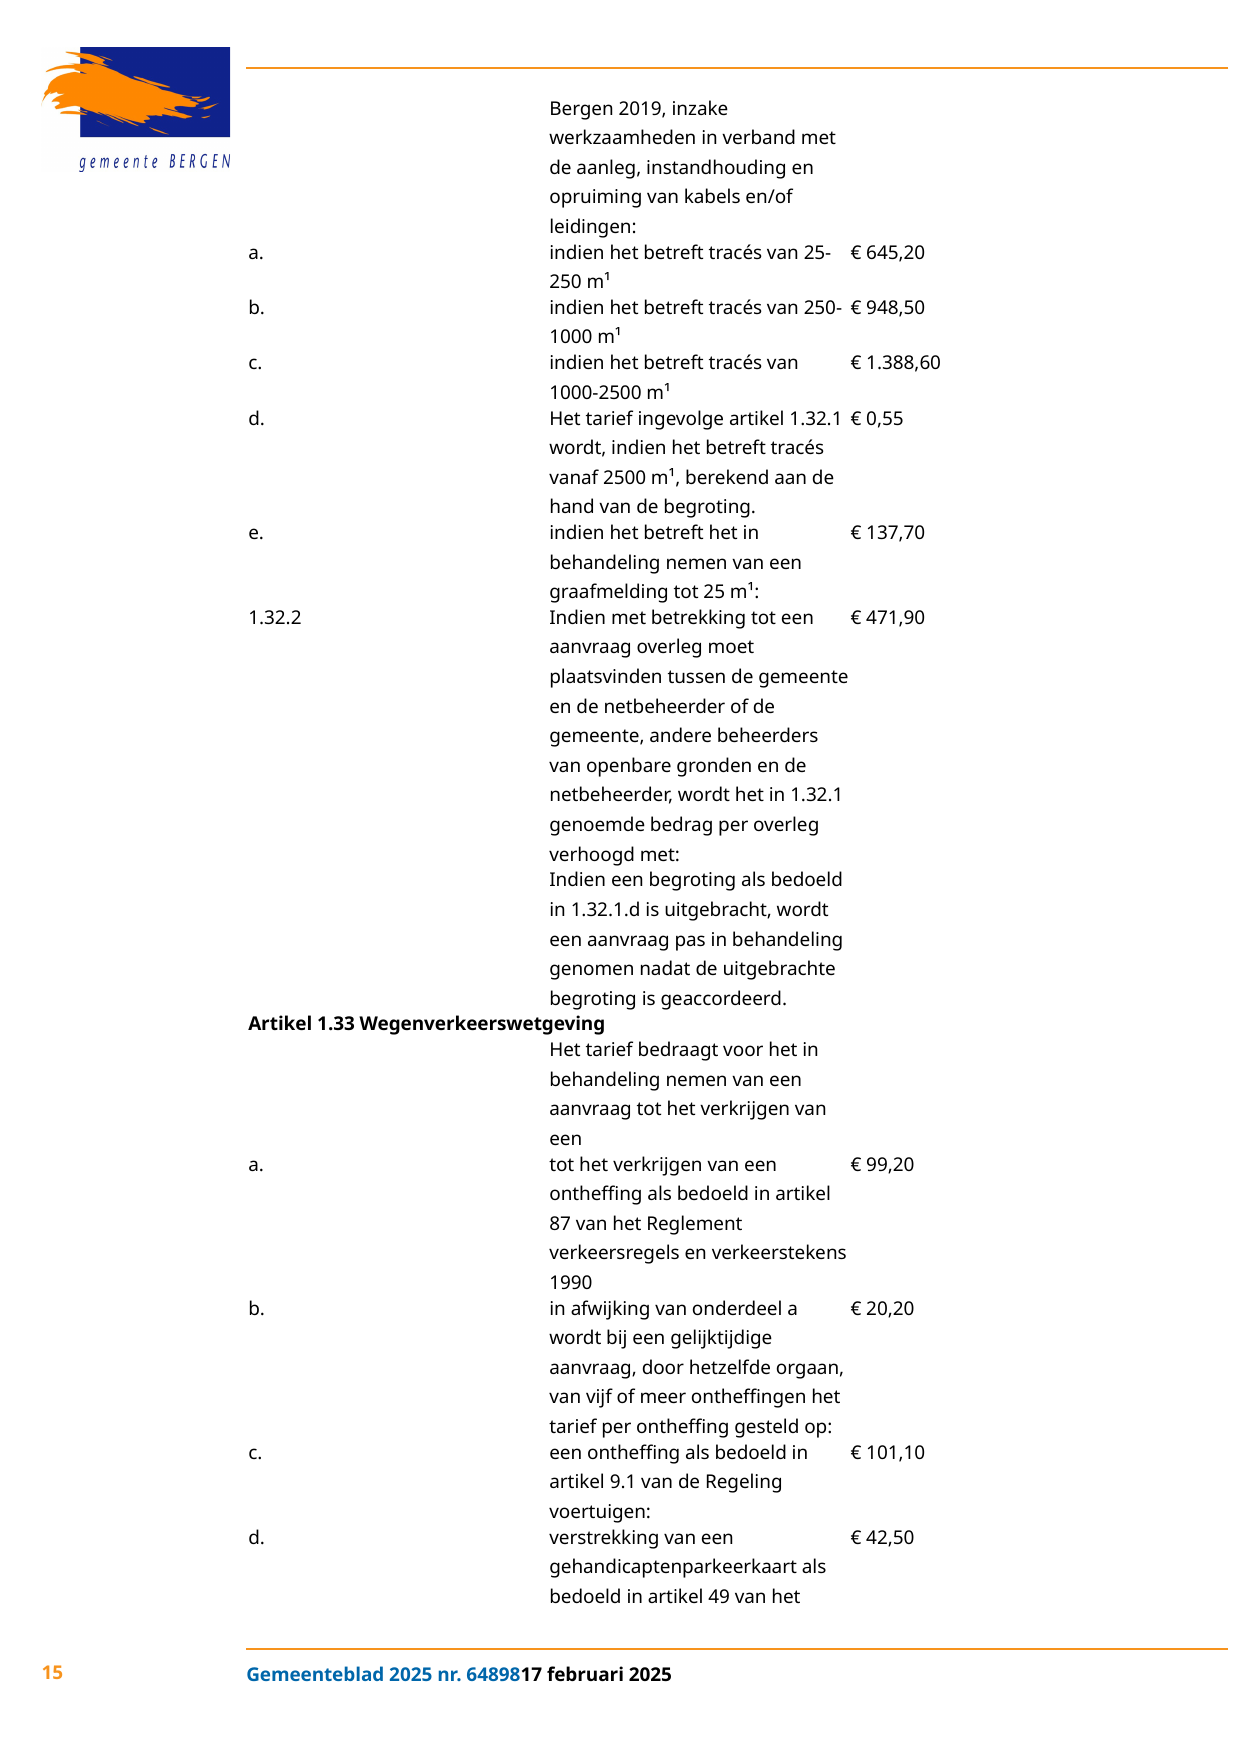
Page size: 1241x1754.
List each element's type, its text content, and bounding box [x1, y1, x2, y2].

table_cell indien het betreft het in behandeling nemen van een graafmelding tot 25 m¹: [549, 519, 850, 604]
picture [41, 47, 231, 172]
table_cell € 101,10 [850, 1439, 1152, 1524]
table_cell b. [248, 294, 549, 349]
table_cell Indien een begroting als bedoeld in 1.32.1.d is uitgebracht, wordt een aanvraag pas in behandeling genomen nadat de uitgebrachte begroting is geaccordeerd. [549, 867, 850, 1011]
table_cell indien het betreft tracés van 250-1000 m¹ [549, 294, 850, 349]
table_cell in afwijking van onderdeel a wordt bij een gelijktijdige aanvraag, door hetzelfde orgaan, van vijf of meer ontheffingen het tarief per ontheffing gesteld op: [549, 1295, 850, 1439]
table_cell Het tarief ingevolge artikel 1.32.1 wordt, indien het betreft tracés vanaf 2500 m¹, berekend aan de hand van de begroting. [549, 405, 850, 519]
table_cell [248, 95, 549, 239]
table_cell a. [248, 1151, 549, 1295]
table_cell verstrekking van een gehandicaptenparkeerkaart als bedoeld in artikel 49 van het [549, 1524, 850, 1609]
table_cell Het tarief bedraagt voor het in behandeling nemen van een aanvraag tot het verkrijgen van een [549, 1036, 850, 1151]
table_cell d. [248, 1524, 549, 1609]
table_cell € 42,50 [850, 1524, 1152, 1609]
table_cell € 0,55 [850, 405, 1152, 519]
table_cell € 645,20 [850, 239, 1152, 294]
table_cell 1.32.2 [248, 604, 549, 867]
table_cell € 20,20 [850, 1295, 1152, 1439]
table_cell [248, 1036, 549, 1151]
table_cell [248, 867, 549, 1011]
table_cell c. [248, 1439, 549, 1524]
table_cell € 948,50 [850, 294, 1152, 349]
table_cell [850, 867, 1152, 1011]
table_cell indien het betreft tracés van 25-250 m¹ [549, 239, 850, 294]
table_cell Bergen 2019, inzake werkzaamheden in verband met de aanleg, instandhouding en opruiming van kabels en/of leidingen: [549, 95, 850, 239]
table_cell € 137,70 [850, 519, 1152, 604]
table_cell [850, 95, 1152, 239]
table_cell b. [248, 1295, 549, 1439]
table_cell een ontheffing als bedoeld in artikel 9.1 van de Regeling voertuigen: [549, 1439, 850, 1524]
table_cell tot het verkrijgen van een ontheffing als bedoeld in artikel 87 van het Reglement verkeersregels en verkeerstekens 1990 [549, 1151, 850, 1295]
table_cell d. [248, 405, 549, 519]
table_cell Artikel 1.33 Wegenverkeerswetgeving [248, 1011, 1152, 1036]
table_cell € 471,90 [850, 604, 1152, 867]
table_cell € 99,20 [850, 1151, 1152, 1295]
table_cell a. [248, 239, 549, 294]
table_cell c. [248, 350, 549, 405]
table_cell € 1.388,60 [850, 350, 1152, 405]
table_cell e. [248, 519, 549, 604]
table_cell indien het betreft tracés van 1000-2500 m¹ [549, 350, 850, 405]
table_cell [850, 1036, 1152, 1151]
table_cell Indien met betrekking tot een aanvraag overleg moet plaatsvinden tussen de gemeente en de netbeheerder of de gemeente, andere beheerders van openbare gronden en de netbeheerder, wordt het in 1.32.1 genoemde bedrag per overleg verhoogd met: [549, 604, 850, 867]
